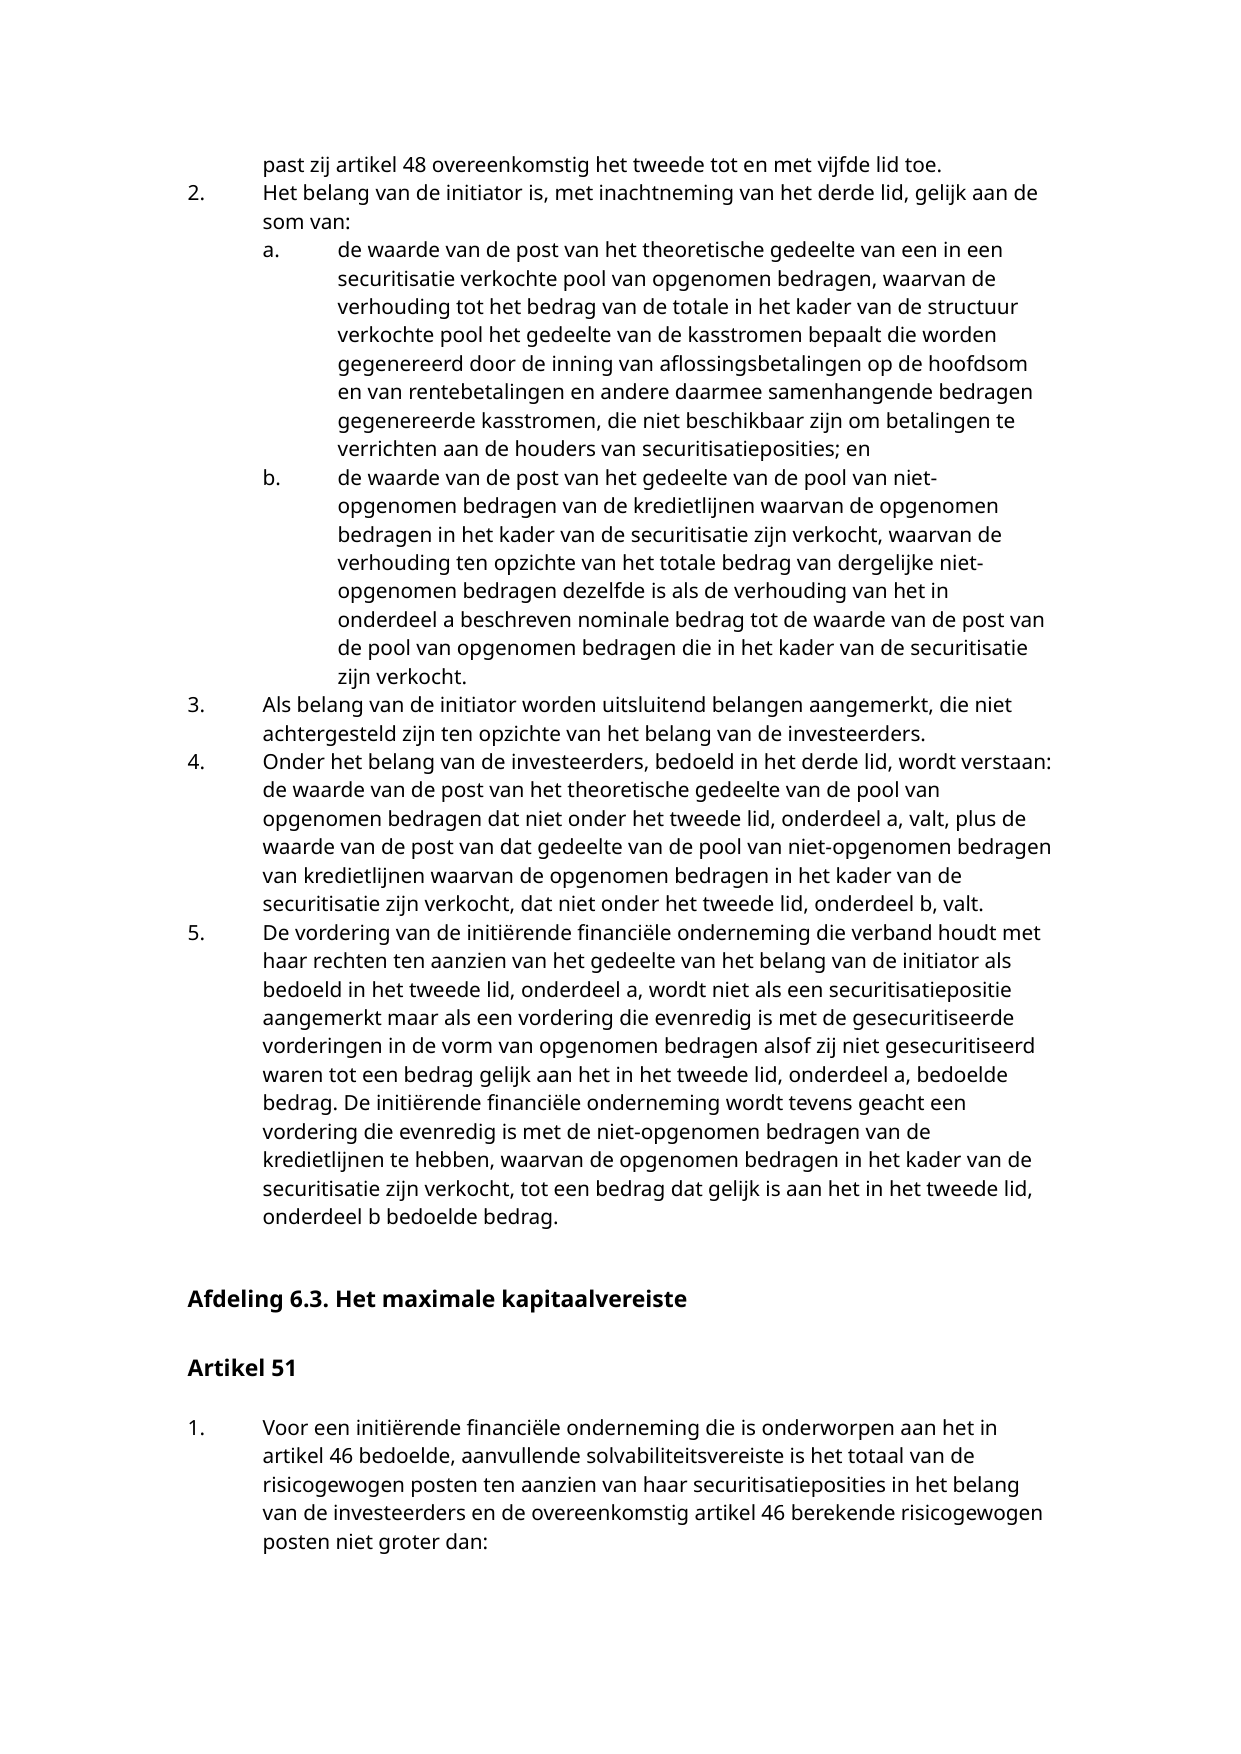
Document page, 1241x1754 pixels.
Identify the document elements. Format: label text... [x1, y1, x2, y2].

list De vordering van de initiërende financiële onderneming die verband houdt met haar rechten ten aanzien van het gedeelte van het belang van de initiator als bedoeld in het tweede lid, onderdeel a, wordt niet als een securitisatiepositie aangemerkt maar als een vordering die evenredig is met de gesecuritiseerde vorderingen in de vorm van opgenomen bedragen alsof zij niet gesecuritiseerd waren tot een bedrag gelijk aan het in het tweede lid, onderdeel a, bedoelde bedrag. De initiërende financiële onderneming wordt tevens geacht een vordering die evenredig is met de niet-opgenomen bedragen van de kredietlijnen te hebben, waarvan de opgenomen bedragen in het kader van de securitisatie zijn verkocht, tot een bedrag dat gelijk is aan het in het tweede lid, onderdeel b bedoelde bedrag. [187, 918, 1053, 1231]
list Als belang van de initiator worden uitsluitend belangen aangemerkt, die niet achtergesteld zijn ten opzichte van het belang van de investeerders. [187, 690, 1053, 747]
list past zij artikel 48 overeenkomstig het tweede tot en met vijfde lid toe. [187, 150, 1053, 178]
subtitle Artikel 51 [187, 1352, 1053, 1383]
list Voor een initiërende financiële onderneming die is onderworpen aan het in artikel 46 bedoelde, aanvullende solvabiliteitsvereiste is het totaal van de risicogewogen posten ten aanzien van haar securitisatieposities in het belang van de investeerders en de overeenkomstig artikel 46 berekende risicogewogen posten niet groter dan: [187, 1413, 1053, 1555]
list Onder het belang van de investeerders, bedoeld in het derde lid, wordt verstaan: de waarde van de post van het theoretische gedeelte van de pool van opgenomen bedragen dat niet onder het tweede lid, onderdeel a, valt, plus de waarde van de post van dat gedeelte van de pool van niet-opgenomen bedragen van kredietlijnen waarvan de opgenomen bedragen in het kader van de securitisatie zijn verkocht, dat niet onder het tweede lid, onderdeel b, valt. [187, 747, 1053, 918]
list Het belang van de initiator is, met inachtneming van het derde lid, gelijk aan de som van: [187, 178, 1053, 235]
subtitle Afdeling 6.3. Het maximale kapitaalvereiste [187, 1283, 1053, 1314]
list de waarde van de post van het theoretische gedeelte van een in een securitisatie verkochte pool van opgenomen bedragen, waarvan de verhouding tot het bedrag van de totale in het kader van de structuur verkochte pool het gedeelte van de kasstromen bepaalt die worden gegenereerd door de inning van aflossingsbetalingen op de hoofdsom en van rentebetalingen en andere daarmee samenhangende bedragen gegenereerde kasstromen, die niet beschikbaar zijn om betalingen te verrichten aan de houders van securitisatieposities; en [262, 235, 1053, 463]
list de waarde van de post van het gedeelte van de pool van niet-opgenomen bedragen van de kredietlijnen waarvan de opgenomen bedragen in het kader van de securitisatie zijn verkocht, waarvan de verhouding ten opzichte van het totale bedrag van dergelijke niet-opgenomen bedragen dezelfde is als de verhouding van het in onderdeel a beschreven nominale bedrag tot de waarde van de post van de pool van opgenomen bedragen die in het kader van de securitisatie zijn verkocht. [262, 463, 1053, 690]
